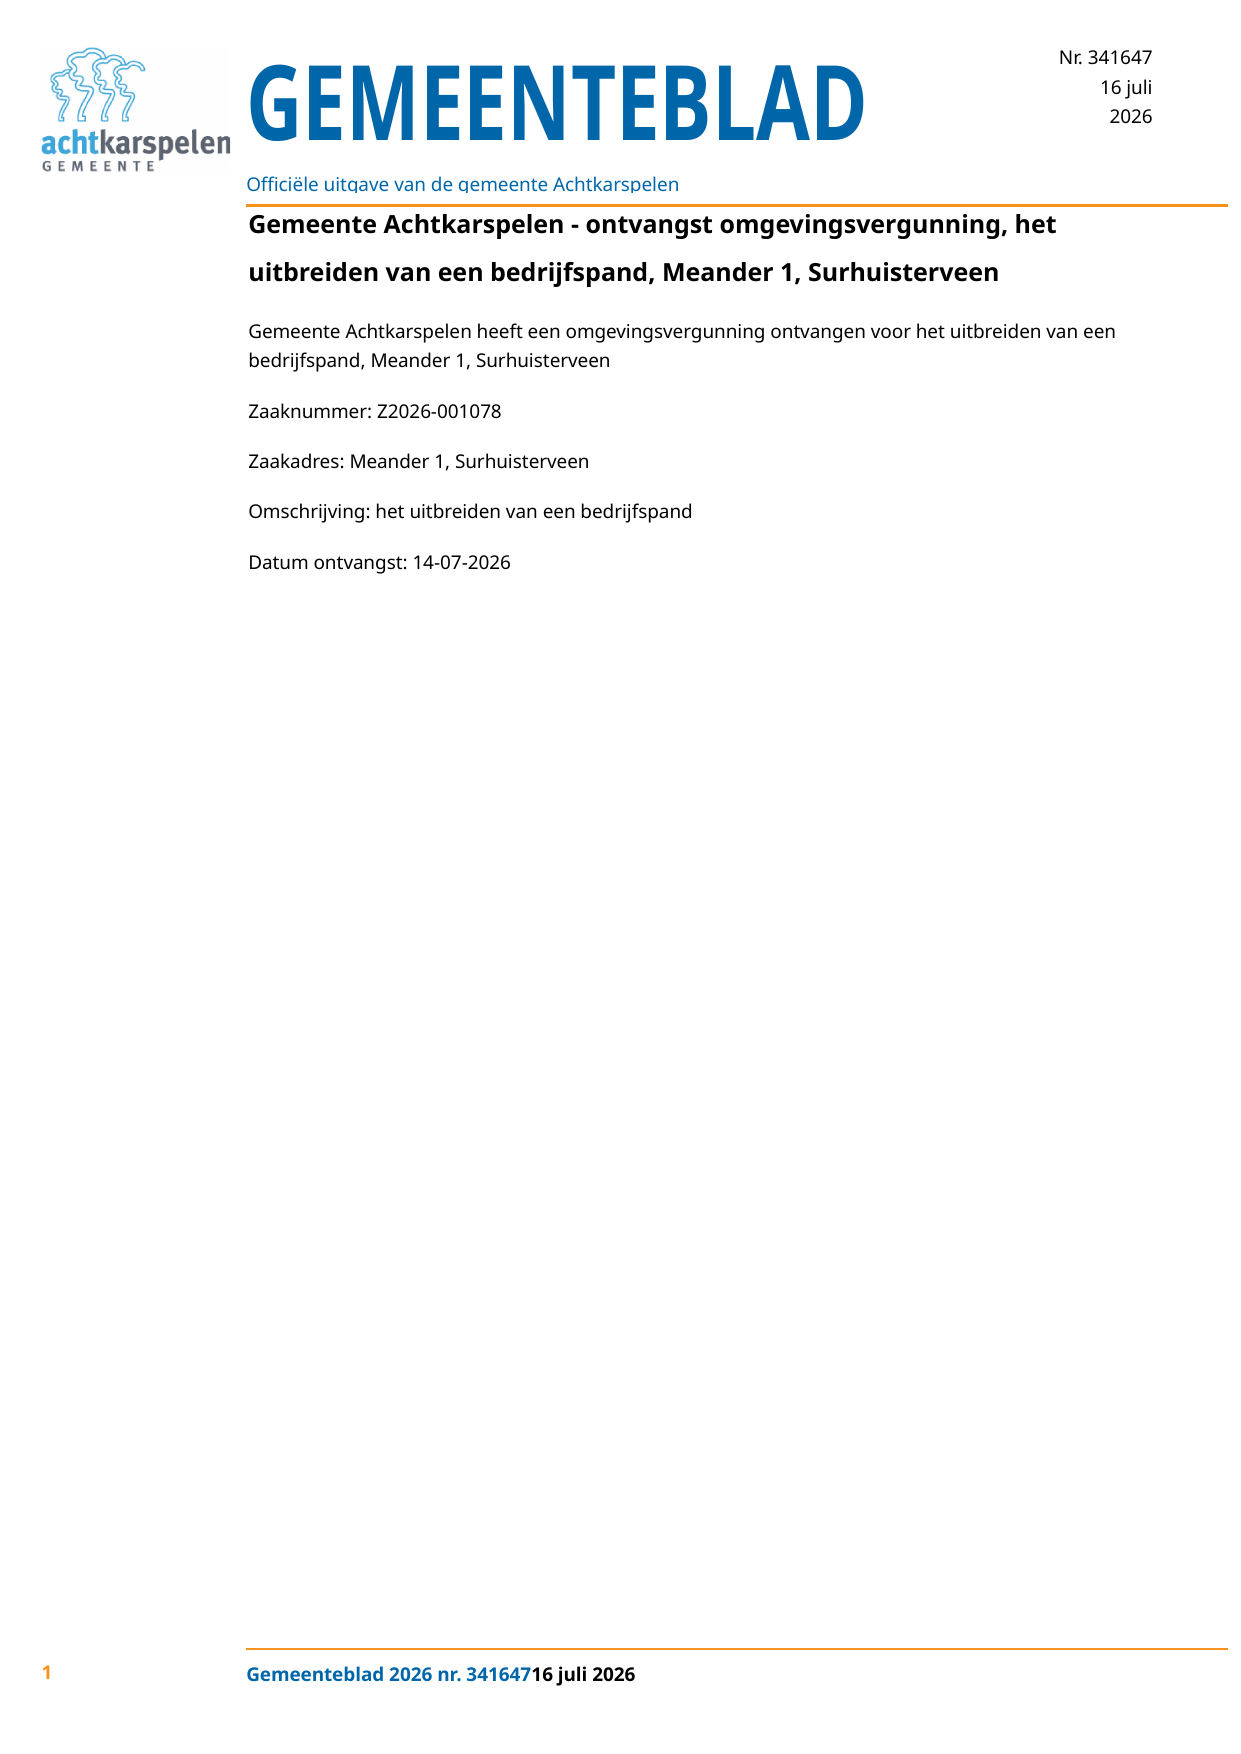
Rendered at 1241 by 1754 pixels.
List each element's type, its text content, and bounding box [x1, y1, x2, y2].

text Omschrijving: het uitbreiden van een bedrijfspand [248, 499, 1152, 524]
picture [41, 47, 231, 172]
text Datum ontvangst: 14-07-2026 [248, 549, 1152, 575]
text Zaakadres: Meander 1, Surhuisterveen [248, 448, 1152, 474]
text Gemeente Achtkarspelen - ontvangst omgevingsvergunning, het uitbreiden van een bedrijfspand, Meander 1, Surhuisterveen [248, 207, 1152, 288]
text Zaaknummer: Z2026-001078 [248, 398, 1152, 424]
text Gemeente Achtkarspelen heeft een omgevingsvergunning ontvangen voor het uitbreiden van een bedrijfspand, Meander 1, Surhuisterveen [248, 318, 1152, 373]
